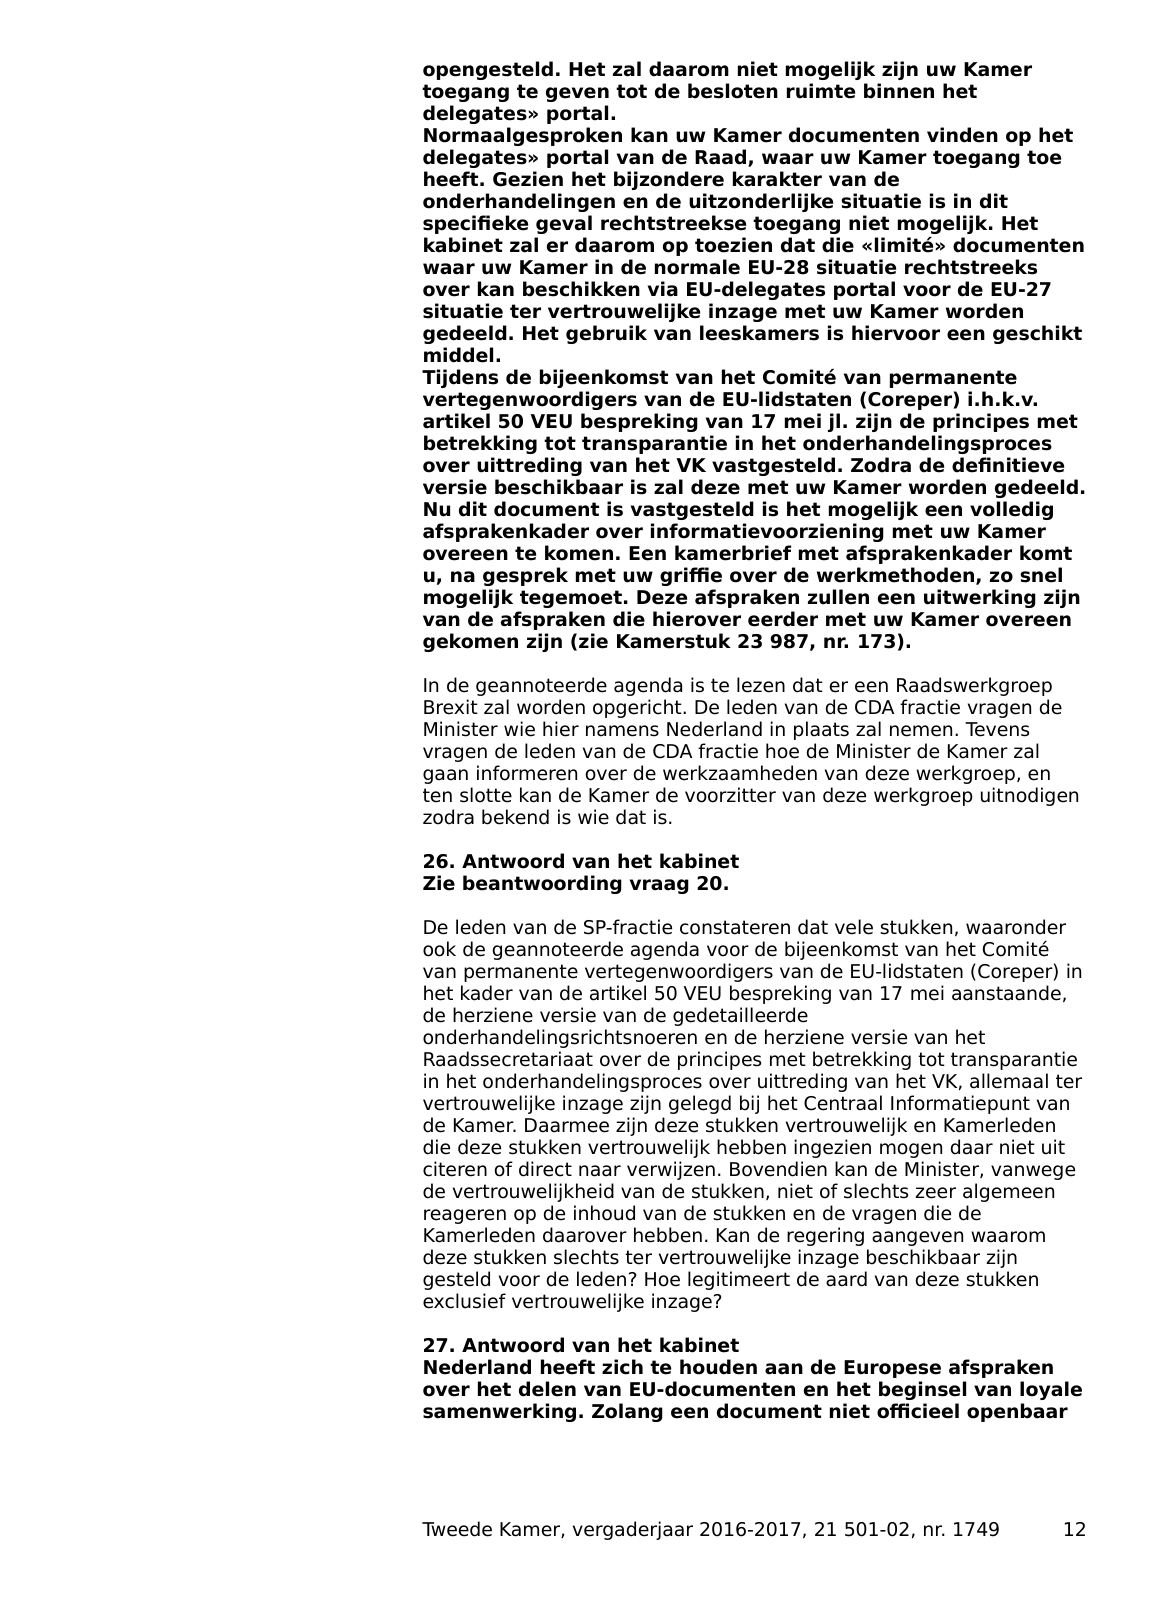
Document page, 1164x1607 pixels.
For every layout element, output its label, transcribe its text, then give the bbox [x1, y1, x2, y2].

text 27. Antwoord van het kabinet [422, 1335, 1087, 1357]
text Tijdens de bijeenkomst van het Comité van permanente vertegenwoordigers van de EU-lidstaten (Coreper) i.h.k.v. artikel 50 VEU bespreking van 17 mei jl. zijn de principes met betrekking tot transparantie in het onderhandelingsproces over uittreding van het VK vastgesteld. Zodra de definitieve versie beschikbaar is zal deze met uw Kamer worden gedeeld. [422, 367, 1087, 499]
text De leden van de SP-fractie constateren dat vele stukken, waaronder ook de geannoteerde agenda voor de bijeenkomst van het Comité van permanente vertegenwoordigers van de EU-lidstaten (Coreper) in het kader van de artikel 50 VEU bespreking van 17 mei aanstaande, de herziene versie van de gedetailleerde onderhandelingsrichtsnoeren en de herziene versie van het Raadssecretariaat over de principes met betrekking tot transparantie in het onderhandelingsproces over uittreding van het VK, allemaal ter vertrouwelijke inzage zijn gelegd bij het Centraal Informatiepunt van de Kamer. Daarmee zijn deze stukken vertrouwelijk en Kamerleden die deze stukken vertrouwelijk hebben ingezien mogen daar niet uit citeren of direct naar verwijzen. Bovendien kan de Minister, vanwege de vertrouwelijkheid van de stukken, niet of slechts zeer algemeen reageren op de inhoud van de stukken en de vragen die de Kamerleden daarover hebben. Kan de regering aangeven waarom deze stukken slechts ter vertrouwelijke inzage beschikbaar zijn gesteld voor de leden? Hoe legitimeert de aard van deze stukken exclusief vertrouwelijke inzage? [422, 917, 1087, 1312]
text opengesteld. Het zal daarom niet mogelijk zijn uw Kamer toegang te geven tot de besloten ruimte binnen het delegates» portal. [422, 59, 1087, 125]
text 26. Antwoord van het kabinet [422, 851, 1087, 873]
text Nu dit document is vastgesteld is het mogelijk een volledig afsprakenkader over informatievoorziening met uw Kamer overeen te komen. Een kamerbrief met afsprakenkader komt u, na gesprek met uw griffie over de werkmethoden, zo snel mogelijk tegemoet. Deze afspraken zullen een uitwerking zijn van de afspraken die hierover eerder met uw Kamer overeen gekomen zijn (zie Kamerstuk 23 987, nr. 173). [422, 499, 1087, 652]
text Nederland heeft zich te houden aan de Europese afspraken over het delen van EU-documenten en het beginsel van loyale samenwerking. Zolang een document niet officieel openbaar [422, 1357, 1087, 1423]
text In de geannoteerde agenda is te lezen dat er een Raadswerkgroep Brexit zal worden opgericht. De leden van de CDA fractie vragen de Minister wie hier namens Nederland in plaats zal nemen. Tevens vragen de leden van de CDA fractie hoe de Minister de Kamer zal gaan informeren over de werkzaamheden van deze werkgroep, en ten slotte kan de Kamer de voorzitter van deze werkgroep uitnodigen zodra bekend is wie dat is. [422, 675, 1087, 828]
text Normaalgesproken kan uw Kamer documenten vinden op het delegates» portal van de Raad, waar uw Kamer toegang toe heeft. Gezien het bijzondere karakter van de onderhandelingen en de uitzonderlijke situatie is in dit specifieke geval rechtstreekse toegang niet mogelijk. Het kabinet zal er daarom op toezien dat die «limité» documenten waar uw Kamer in de normale EU-28 situatie rechtstreeks over kan beschikken via EU-delegates portal voor de EU-27 situatie ter vertrouwelijke inzage met uw Kamer worden gedeeld. Het gebruik van leeskamers is hiervoor een geschikt middel. [422, 125, 1087, 367]
text Zie beantwoording vraag 20. [422, 873, 1087, 895]
